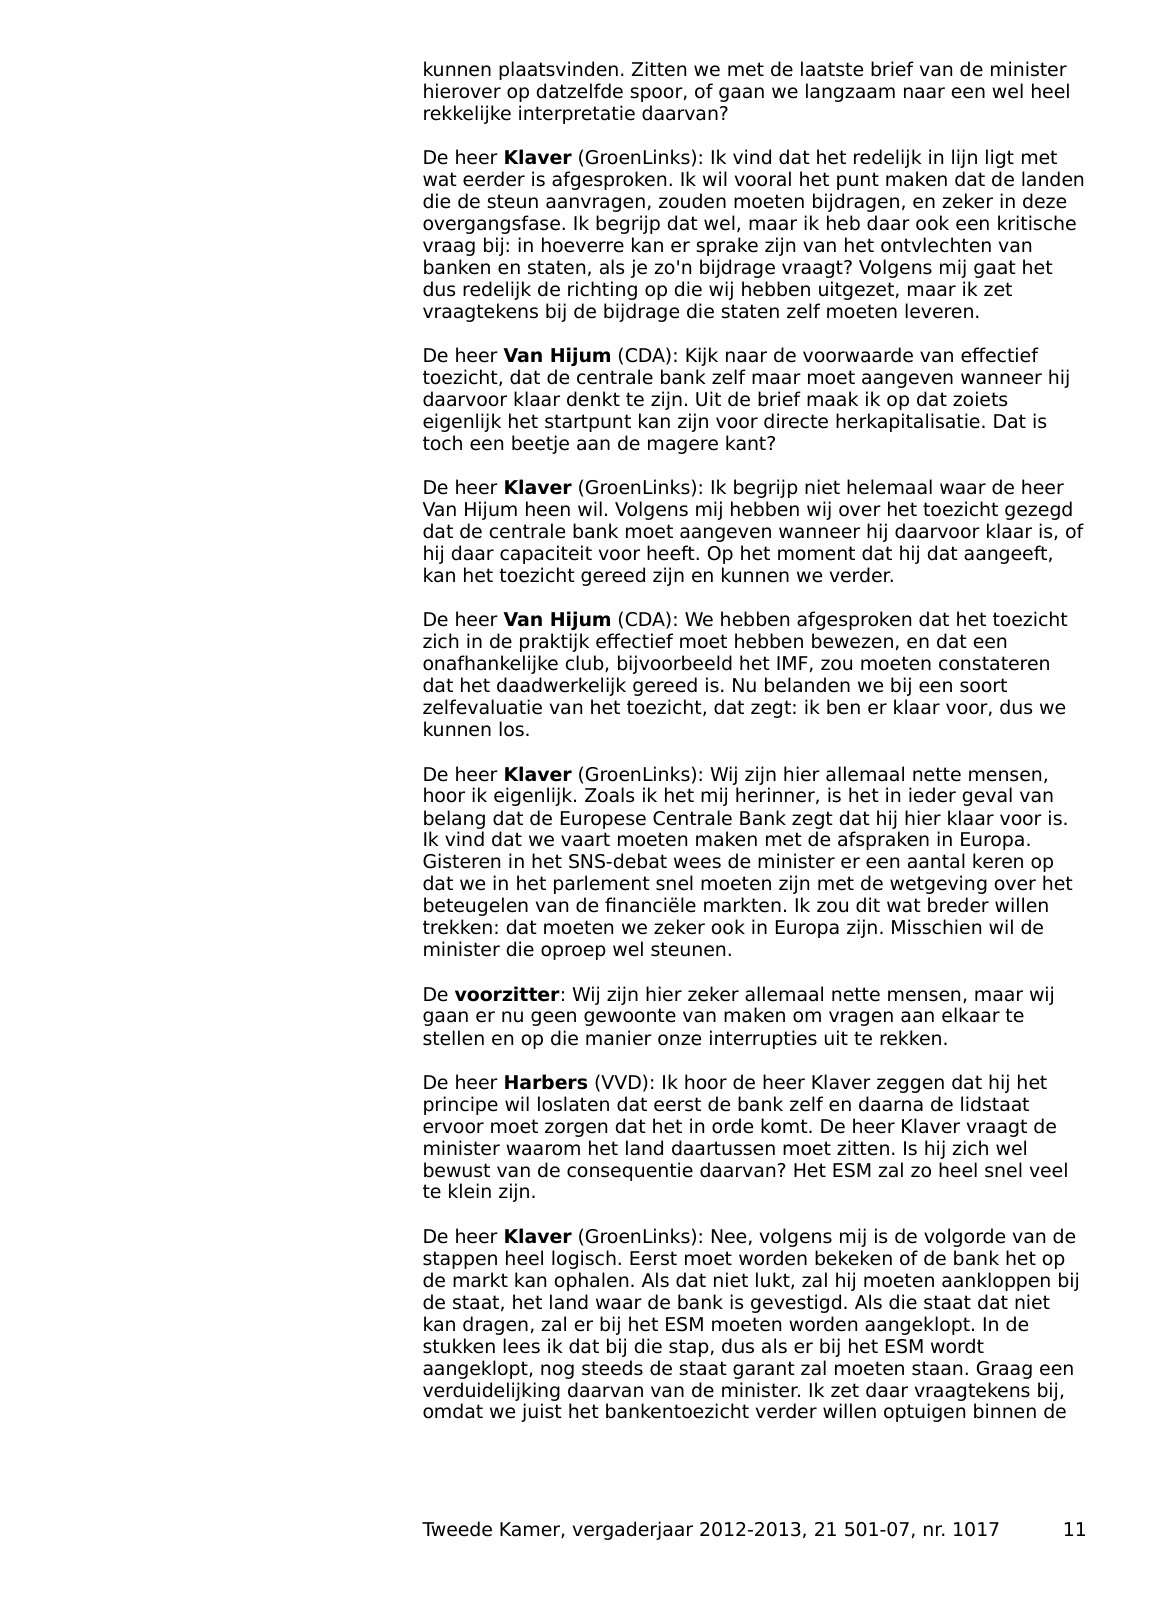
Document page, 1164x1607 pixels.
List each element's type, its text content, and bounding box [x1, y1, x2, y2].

text De heer Harbers (VVD): Ik hoor de heer Klaver zeggen dat hij het principe wil loslaten dat eerst de bank zelf en daarna de lidstaat ervoor moet zorgen dat het in orde komt. De heer Klaver vraagt de minister waarom het land daartussen moet zitten. Is hij zich wel bewust van de consequentie daarvan? Het ESM zal zo heel snel veel te klein zijn. [422, 1072, 1087, 1203]
text De heer Klaver (GroenLinks): Ik vind dat het redelijk in lijn ligt met wat eerder is afgesproken. Ik wil vooral het punt maken dat de landen die de steun aanvragen, zouden moeten bijdragen, en zeker in deze overgangsfase. Ik begrijp dat wel, maar ik heb daar ook een kritische vraag bij: in hoeverre kan er sprake zijn van het ontvlechten van banken en staten, als je zo'n bijdrage vraagt? Volgens mij gaat het dus redelijk de richting op die wij hebben uitgezet, maar ik zet vraagtekens bij de bijdrage die staten zelf moeten leveren. [422, 147, 1087, 323]
text De voorzitter: Wij zijn hier zeker allemaal nette mensen, maar wij gaan er nu geen gewoonte van maken om vragen aan elkaar te stellen en op die manier onze interrupties uit te rekken. [422, 983, 1087, 1049]
text De heer Klaver (GroenLinks): Wij zijn hier allemaal nette mensen, hoor ik eigenlijk. Zoals ik het mij herinner, is het in ieder geval van belang dat de Europese Centrale Bank zegt dat hij hier klaar voor is. Ik vind dat we vaart moeten maken met de afspraken in Europa. Gisteren in het SNS-debat wees de minister er een aantal keren op dat we in het parlement snel moeten zijn met de wetgeving over het beteugelen van de financiële markten. Ik zou dit wat breder willen trekken: dat moeten we zeker ook in Europa zijn. Misschien wil de minister die oproep wel steunen. [422, 763, 1087, 961]
text De heer Klaver (GroenLinks): Nee, volgens mij is de volgorde van de stappen heel logisch. Eerst moet worden bekeken of de bank het op de markt kan ophalen. Als dat niet lukt, zal hij moeten aankloppen bij de staat, het land waar de bank is gevestigd. Als die staat dat niet kan dragen, zal er bij het ESM moeten worden aangeklopt. In de stukken lees ik dat bij die stap, dus als er bij het ESM wordt aangeklopt, nog steeds de staat garant zal moeten staan. Graag een verduidelijking daarvan van de minister. Ik zet daar vraagtekens bij, omdat we juist het bankentoezicht verder willen optuigen binnen de [422, 1226, 1087, 1423]
text De heer Van Hijum (CDA): Kijk naar de voorwaarde van effectief toezicht, dat de centrale bank zelf maar moet aangeven wanneer hij daarvoor klaar denkt te zijn. Uit de brief maak ik op dat zoiets eigenlijk het startpunt kan zijn voor directe herkapitalisatie. Dat is toch een beetje aan de magere kant? [422, 345, 1087, 455]
text De heer Van Hijum (CDA): We hebben afgesproken dat het toezicht zich in de praktijk effectief moet hebben bewezen, en dat een onafhankelijke club, bijvoorbeeld het IMF, zou moeten constateren dat het daadwerkelijk gereed is. Nu belanden we bij een soort zelfevaluatie van het toezicht, dat zegt: ik ben er klaar voor, dus we kunnen los. [422, 609, 1087, 741]
text kunnen plaatsvinden. Zitten we met de laatste brief van de minister hierover op datzelfde spoor, of gaan we langzaam naar een wel heel rekkelijke interpretatie daarvan? [422, 59, 1087, 125]
text De heer Klaver (GroenLinks): Ik begrijp niet helemaal waar de heer Van Hijum heen wil. Volgens mij hebben wij over het toezicht gezegd dat de centrale bank moet aangeven wanneer hij daarvoor klaar is, of hij daar capaciteit voor heeft. Op het moment dat hij dat aangeeft, kan het toezicht gereed zijn en kunnen we verder. [422, 477, 1087, 587]
